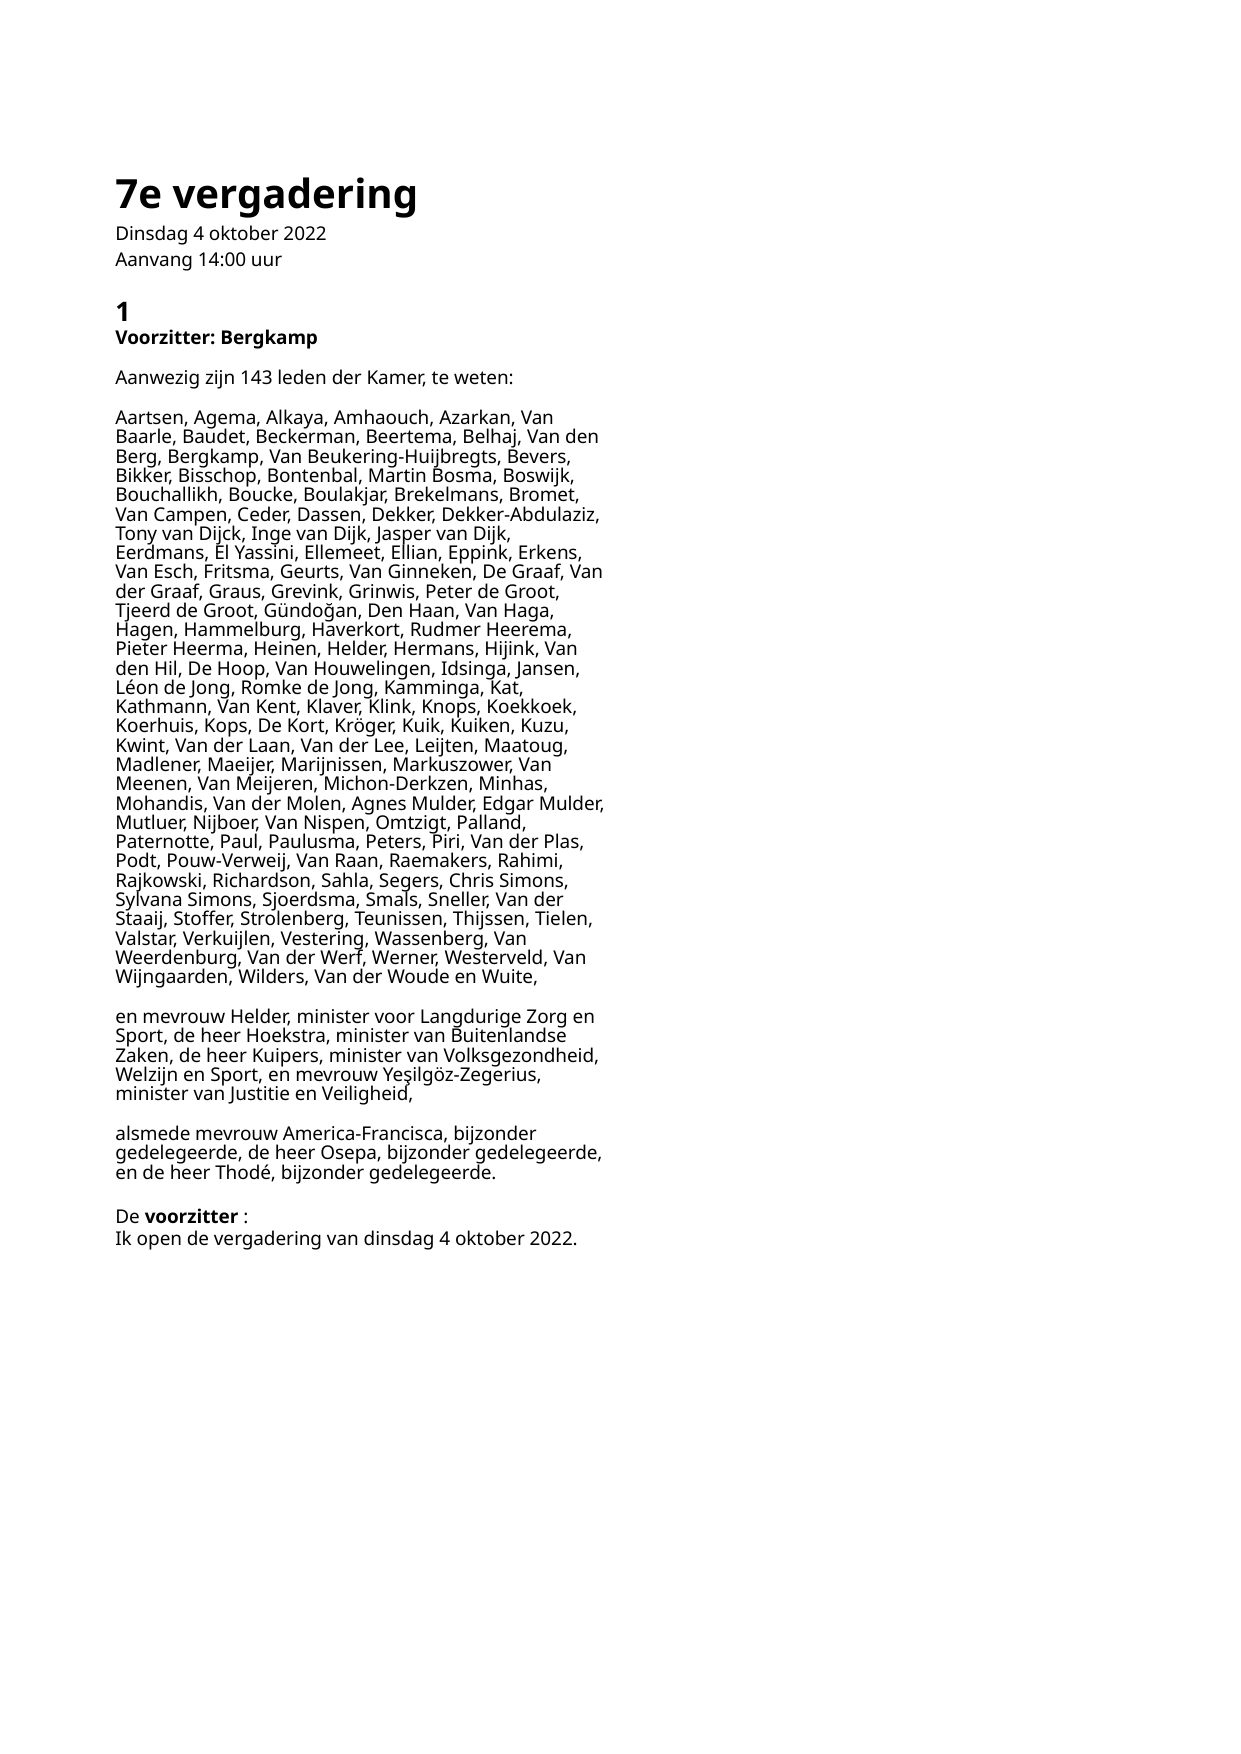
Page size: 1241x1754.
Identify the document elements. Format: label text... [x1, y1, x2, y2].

text alsmede mevrouw America-Francisca, bijzonder gedelegeerde, de heer Osepa, bijzonder gedelegeerde, en de heer Thodé, bijzonder gedelegeerde. [115, 1125, 605, 1183]
text 7e vergadering [115, 165, 605, 220]
text Dinsdag 4 oktober 2022 [115, 220, 605, 246]
text Aanvang 14:00 uur [115, 246, 605, 272]
text 1 [115, 292, 605, 329]
text en mevrouw Helder, minister voor Langdurige Zorg en Sport, de heer Hoekstra, minister van Buitenlandse Zaken, de heer Kuipers, minister van Volksgezondheid, Welzijn en Sport, en mevrouw Yeşilgöz-Zegerius, minister van Justitie en Veiligheid, [115, 1008, 605, 1104]
text Aanwezig zijn 143 leden der Kamer, te weten: [115, 369, 605, 388]
text De voorzitter : [115, 1204, 605, 1229]
text Voorzitter: Bergkamp [115, 329, 605, 348]
text Aartsen, Agema, Alkaya, Amhaouch, Azarkan, Van Baarle, Baudet, Beckerman, Beertema, Belhaj, Van den Berg, Bergkamp, Van Beukering-Huijbregts, Bevers, Bikker, Bisschop, Bontenbal, Martin Bosma, Boswijk, Bouchallikh, Boucke, Boulakjar, Brekelmans, Bromet, Van Campen, Ceder, Dassen, Dekker, Dekker-Abdulaziz, Tony van Dijck, Inge van Dijk, Jasper van Dijk, Eerdmans, El Yassini, Ellemeet, Ellian, Eppink, Erkens, Van Esch, Fritsma, Geurts, Van Ginneken, De Graaf, Van der Graaf, Graus, Grevink, Grinwis, Peter de Groot, Tjeerd de Groot, Gündoğan, Den Haan, Van Haga, Hagen, Hammelburg, Haverkort, Rudmer Heerema, Pieter Heerma, Heinen, Helder, Hermans, Hijink, Van den Hil, De Hoop, Van Houwelingen, Idsinga, Jansen, Léon de Jong, Romke de Jong, Kamminga, Kat, Kathmann, Van Kent, Klaver, Klink, Knops, Koekkoek, Koerhuis, Kops, De Kort, Kröger, Kuik, Kuiken, Kuzu, Kwint, Van der Laan, Van der Lee, Leijten, Maatoug, Madlener, Maeijer, Marijnissen, Markuszower, Van Meenen, Van Meijeren, Michon-Derkzen, Minhas, Mohandis, Van der Molen, Agnes Mulder, Edgar Mulder, Mutluer, Nijboer, Van Nispen, Omtzigt, Palland, Paternotte, Paul, Paulusma, Peters, Piri, Van der Plas, Podt, Pouw-Verweij, Van Raan, Raemakers, Rahimi, Rajkowski, Richardson, Sahla, Segers, Chris Simons, Sylvana Simons, Sjoerdsma, Smals, Sneller, Van der Staaij, Stoffer, Strolenberg, Teunissen, Thijssen, Tielen, Valstar, Verkuijlen, Vestering, Wassenberg, Van Weerdenburg, Van der Werf, Werner, Westerveld, Van Wijngaarden, Wilders, Van der Woude en Wuite, [115, 409, 605, 987]
text Ik open de vergadering van dinsdag 4 oktober 2022. [115, 1229, 605, 1249]
